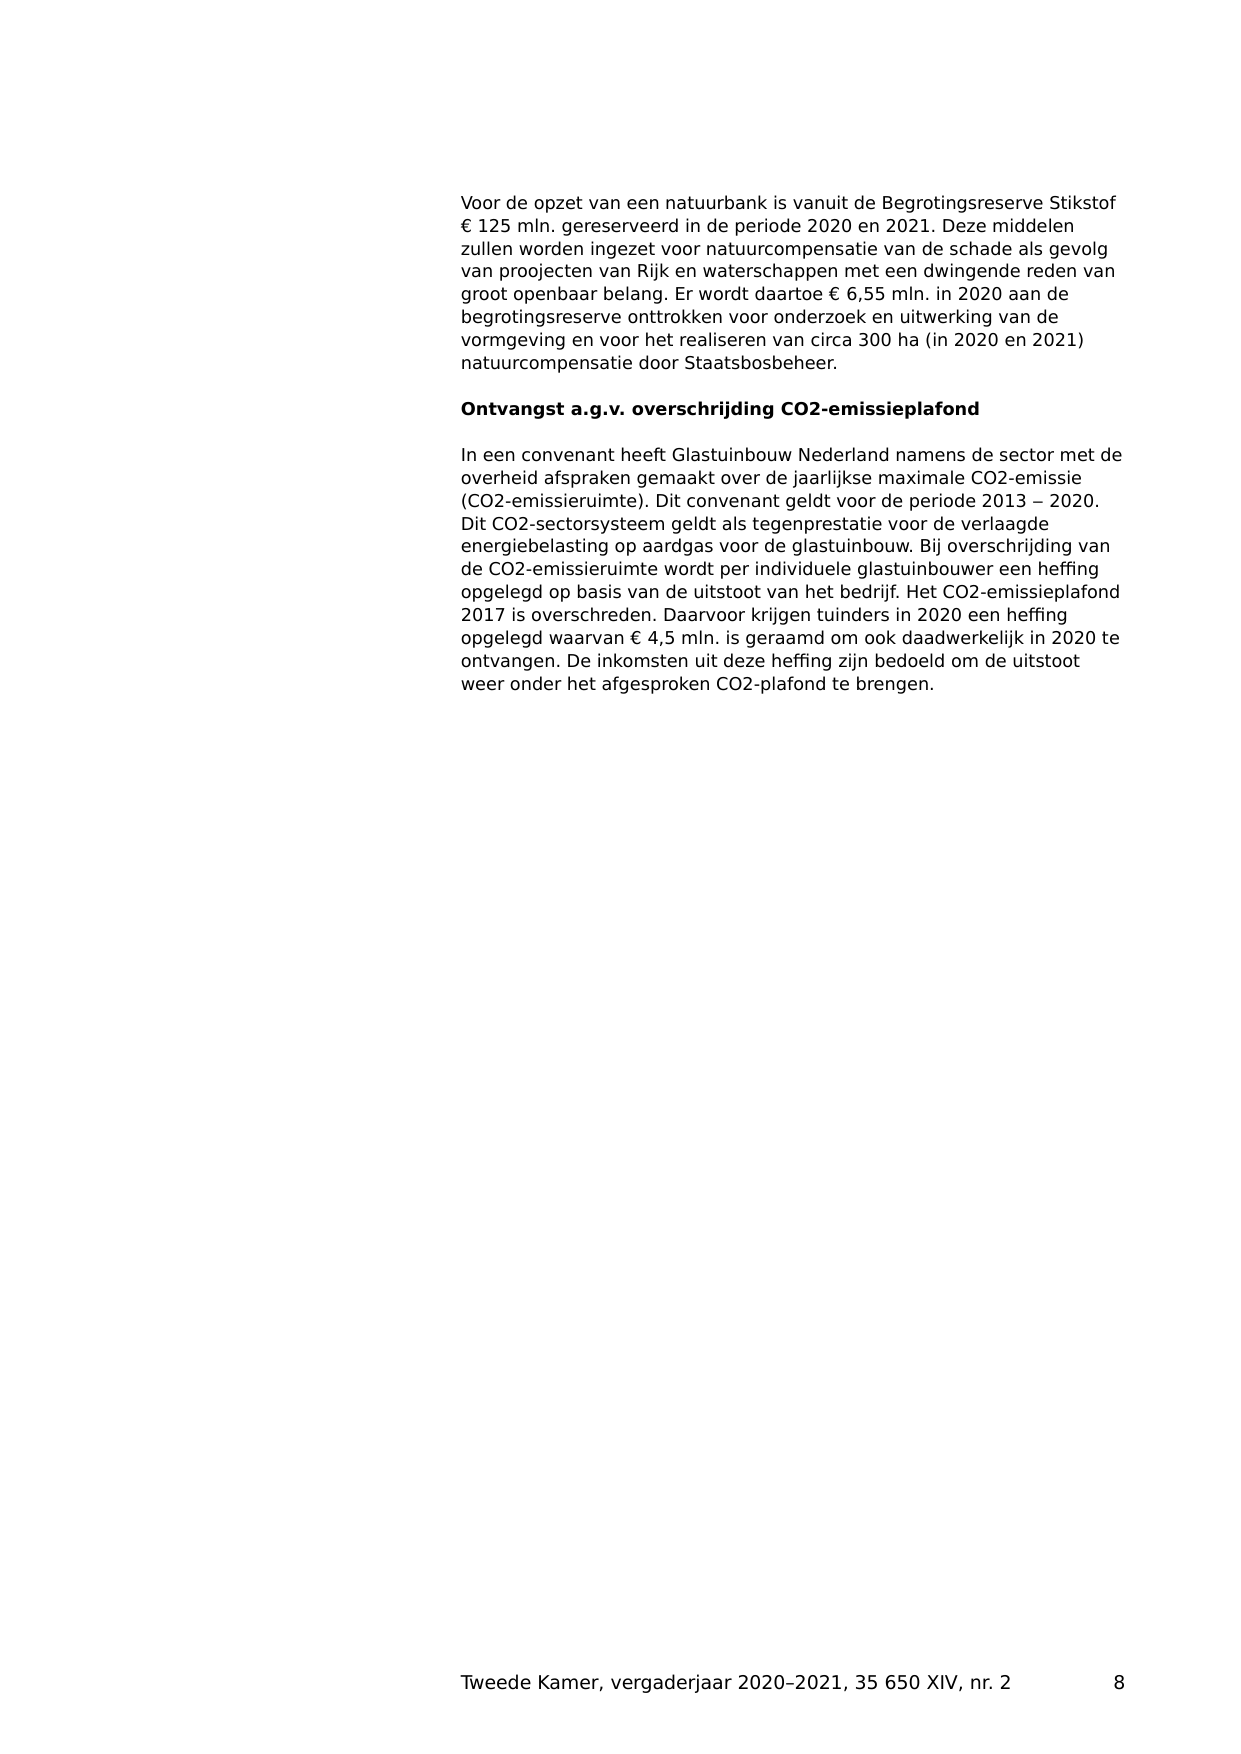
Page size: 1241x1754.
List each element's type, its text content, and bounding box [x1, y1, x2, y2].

text In een convenant heeft Glastuinbouw Nederland namens de sector met de overheid afspraken gemaakt over de jaarlijkse maximale CO2-emissie (CO2-emissieruimte). Dit convenant geldt voor de periode 2013 ‒ 2020. Dit CO2-sectorsysteem geldt als tegenprestatie voor de verlaagde energiebelasting op aardgas voor de glastuinbouw. Bij overschrijding van de CO2-emissieruimte wordt per individuele glastuinbouwer een heffing opgelegd op basis van de uitstoot van het bedrijf. Het CO2-emissieplafond 2017 is overschreden. Daarvoor krijgen tuinders in 2020 een heffing opgelegd waarvan € 4,5 mln. is geraamd om ook daadwerkelijk in 2020 te ontvangen. De inkomsten uit deze heffing zijn bedoeld om de uitstoot weer onder het afgesproken CO2-plafond te brengen. [461, 443, 1125, 695]
text Ontvangst a.g.v. overschrijding CO2-emissieplafond [461, 397, 1125, 420]
text Voor de opzet van een natuurbank is vanuit de Begrotingsreserve Stikstof € 125 mln. gereserveerd in de periode 2020 en 2021. Deze middelen zullen worden ingezet voor natuurcompensatie van de schade als gevolg van proojecten van Rijk en waterschappen met een dwingende reden van groot openbaar belang. Er wordt daartoe € 6,55 mln. in 2020 aan de begrotingsreserve onttrokken voor onderzoek en uitwerking van de vormgeving en voor het realiseren van circa 300 ha (in 2020 en 2021) natuurcompensatie door Staatsbosbeheer. [461, 191, 1125, 374]
